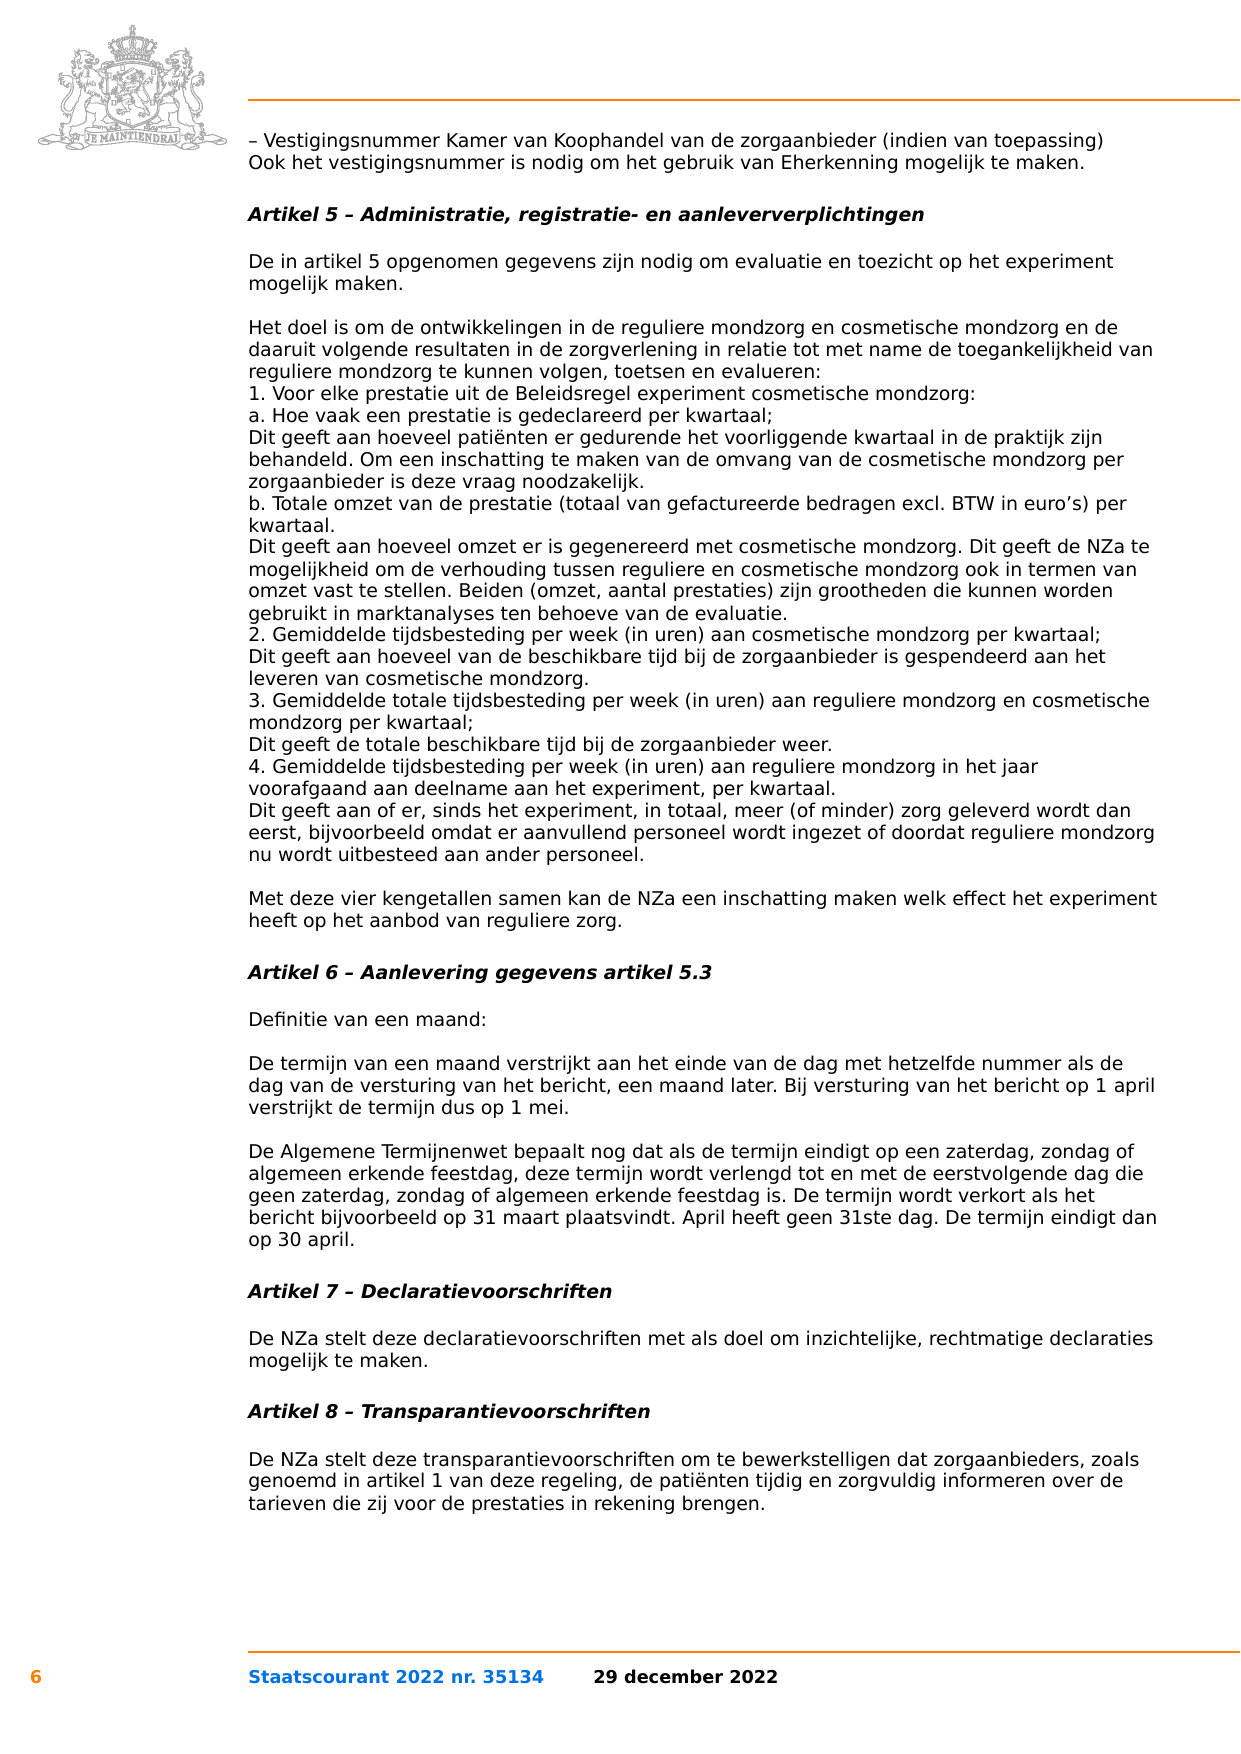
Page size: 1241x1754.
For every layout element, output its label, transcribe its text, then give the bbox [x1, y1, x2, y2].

text Ook het vestigingsnummer is nodig om het gebruik van Eherkenning mogelijk te maken. [248, 152, 1163, 174]
text 1. Voor elke prestatie uit de Beleidsregel experiment cosmetische mondzorg: [248, 383, 1163, 404]
text Definitie van een maand: [248, 1009, 1163, 1031]
text 3. Gemiddelde totale tijdsbesteding per week (in uren) aan reguliere mondzorg en cosmetische mondzorg per kwartaal; [248, 690, 1163, 734]
subtitle Artikel 6 – Aanlevering gegevens artikel 5.3 [248, 962, 1163, 984]
text Dit geeft aan hoeveel patiënten er gedurende het voorliggende kwartaal in de praktijk zijn behandeld. Om een inschatting te maken van de omvang van de cosmetische mondzorg per zorgaanbieder is deze vraag noodzakelijk. [248, 427, 1163, 492]
text Dit geeft aan of er, sinds het experiment, in totaal, meer (of minder) zorg geleverd wordt dan eerst, bijvoorbeeld omdat er aanvullend personeel wordt ingezet of doordat reguliere mondzorg nu wordt uitbesteed aan ander personeel. [248, 800, 1163, 866]
text Dit geeft aan hoeveel van de beschikbare tijd bij de zorgaanbieder is gespendeerd aan het leveren van cosmetische mondzorg. [248, 646, 1163, 690]
text De in artikel 5 opgenomen gegevens zijn nodig om evaluatie en toezicht op het experiment mogelijk maken. [248, 251, 1163, 295]
text 2. Gemiddelde tijdsbesteding per week (in uren) aan cosmetische mondzorg per kwartaal; [248, 624, 1163, 646]
subtitle Artikel 7 – Declaratievoorschriften [248, 1281, 1163, 1302]
subtitle Artikel 5 – Administratie, registratie- en aanleververplichtingen [248, 204, 1163, 226]
text b. Totale omzet van de prestatie (totaal van gefactureerde bedragen excl. BTW in euro’s) per kwartaal. [248, 492, 1163, 536]
text a. Hoe vaak een prestatie is gedeclareerd per kwartaal; [248, 404, 1163, 427]
text Met deze vier kengetallen samen kan de NZa een inschatting maken welk effect het experiment heeft op het aanbod van reguliere zorg. [248, 888, 1163, 932]
picture [38, 25, 227, 150]
subtitle Artikel 8 – Transparantievoorschriften [248, 1401, 1163, 1423]
text Dit geeft de totale beschikbare tijd bij de zorgaanbieder weer. [248, 734, 1163, 756]
text De NZa stelt deze transparantievoorschriften om te bewerkstelligen dat zorgaanbieders, zoals genoemd in artikel 1 van deze regeling, de patiënten tijdig en zorgvuldig informeren over de tarieven die zij voor de prestaties in rekening brengen. [248, 1448, 1163, 1514]
text 4. Gemiddelde tijdsbesteding per week (in uren) aan reguliere mondzorg in het jaar voorafgaand aan deelname aan het experiment, per kwartaal. [248, 756, 1163, 800]
text De termijn van een maand verstrijkt aan het einde van de dag met hetzelfde nummer als de dag van de versturing van het bericht, een maand later. Bij versturing van het bericht op 1 april verstrijkt de termijn dus op 1 mei. [248, 1053, 1163, 1119]
text – Vestigingsnummer Kamer van Koophandel van de zorgaanbieder (indien van toepassing) [248, 130, 1163, 152]
text Dit geeft aan hoeveel omzet er is gegenereerd met cosmetische mondzorg. Dit geeft de NZa te mogelijkheid om de verhouding tussen reguliere en cosmetische mondzorg ook in termen van omzet vast te stellen. Beiden (omzet, aantal prestaties) zijn grootheden die kunnen worden gebruikt in marktanalyses ten behoeve van de evaluatie. [248, 536, 1163, 624]
text De NZa stelt deze declaratievoorschriften met als doel om inzichtelijke, rechtmatige declaraties mogelijk te maken. [248, 1327, 1163, 1371]
text De Algemene Termijnenwet bepaalt nog dat als de termijn eindigt op een zaterdag, zondag of algemeen erkende feestdag, deze termijn wordt verlengd tot en met de eerstvolgende dag die geen zaterdag, zondag of algemeen erkende feestdag is. De termijn wordt verkort als het bericht bijvoorbeeld op 31 maart plaatsvindt. April heeft geen 31ste dag. De termijn eindigt dan op 30 april. [248, 1141, 1163, 1251]
text Het doel is om de ontwikkelingen in de reguliere mondzorg en cosmetische mondzorg en de daaruit volgende resultaten in de zorgverlening in relatie tot met name de toegankelijkheid van reguliere mondzorg te kunnen volgen, toetsen en evalueren: [248, 317, 1163, 383]
